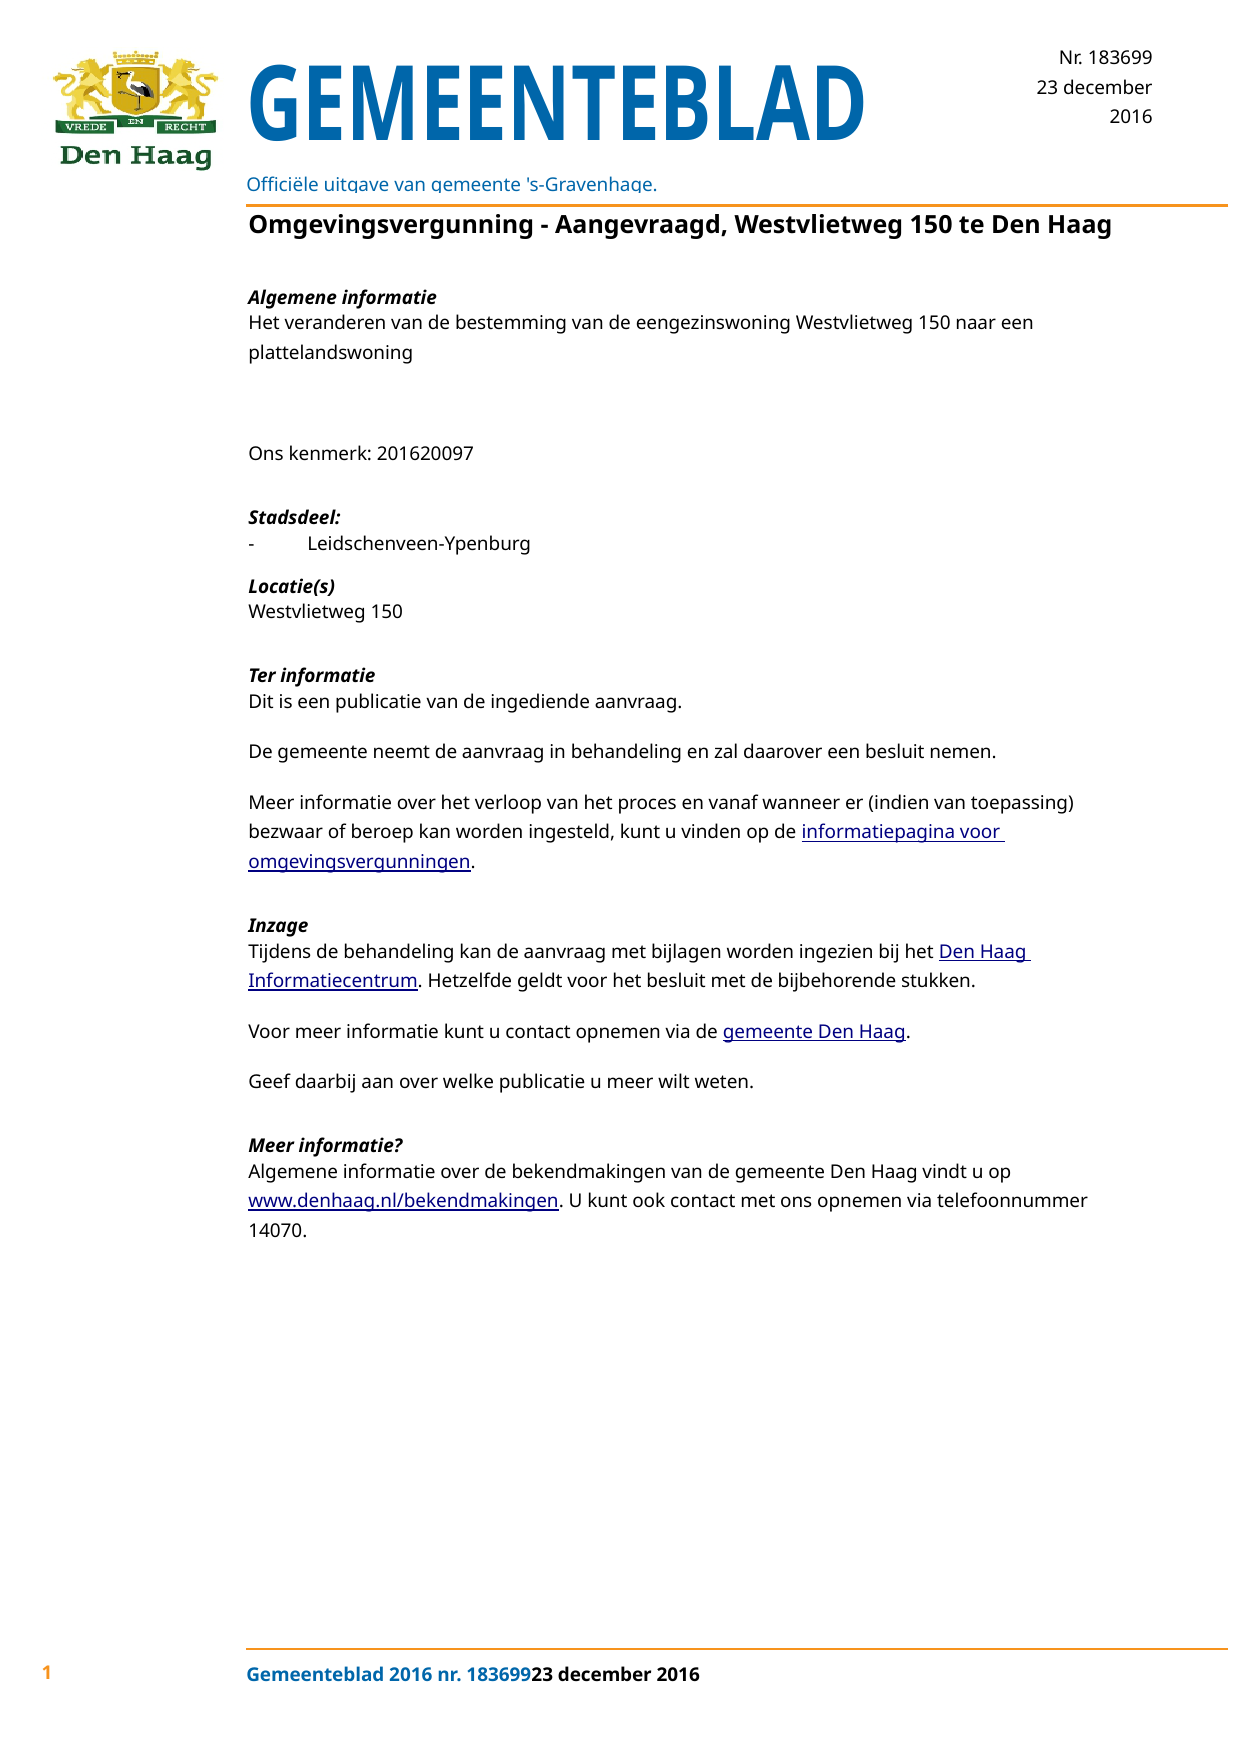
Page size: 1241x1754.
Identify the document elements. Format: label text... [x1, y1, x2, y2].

text Algemene informatie [248, 284, 1152, 309]
text Meer informatie over het verloop van het proces en vanaf wanneer er (indien van toepassing) bezwaar of beroep kan worden ingesteld, kunt u vinden op de informatiepagina voor omgevingsvergunningen. [248, 789, 1152, 874]
text Voor meer informatie kunt u contact opnemen via de gemeente Den Haag. [248, 1018, 1152, 1044]
text Algemene informatie over de bekendmakingen van de gemeente Den Haag vindt u op www.denhaag.nl/bekendmakingen. U kunt ook contact met ons opnemen via telefoonnummer 14070. [248, 1158, 1152, 1243]
text Het veranderen van de bestemming van de eengezinswoning Westvlietweg 150 naar een plattelandswoning [248, 309, 1152, 365]
text Geef daarbij aan over welke publicatie u meer wilt weten. [248, 1068, 1152, 1094]
text Ter informatie [248, 662, 1152, 688]
text Omgevingsvergunning - Aangevraagd, Westvlietweg 150 te Den Haag [248, 207, 1152, 241]
text Dit is een publicatie van de ingediende aanvraag. [248, 688, 1152, 714]
text Tijdens de behandeling kan de aanvraag met bijlagen worden ingezien bij het Den Haag Informatiecentrum. Hetzelfde geldt voor het besluit met de bijbehorende stukken. [248, 938, 1152, 993]
text Inzage [248, 912, 1152, 938]
text De gemeente neemt de aanvraag in behandeling en zal daarover een besluit nemen. [248, 739, 1152, 764]
list Leidschenveen-Ypenburg [248, 530, 1152, 555]
text Ons kenmerk: 201620097 [248, 440, 1152, 466]
text Meer informatie? [248, 1132, 1152, 1158]
text Westvlietweg 150 [248, 598, 1152, 624]
text Stadsdeel: [248, 504, 1152, 530]
text Locatie(s) [248, 573, 1152, 598]
picture [41, 47, 231, 172]
